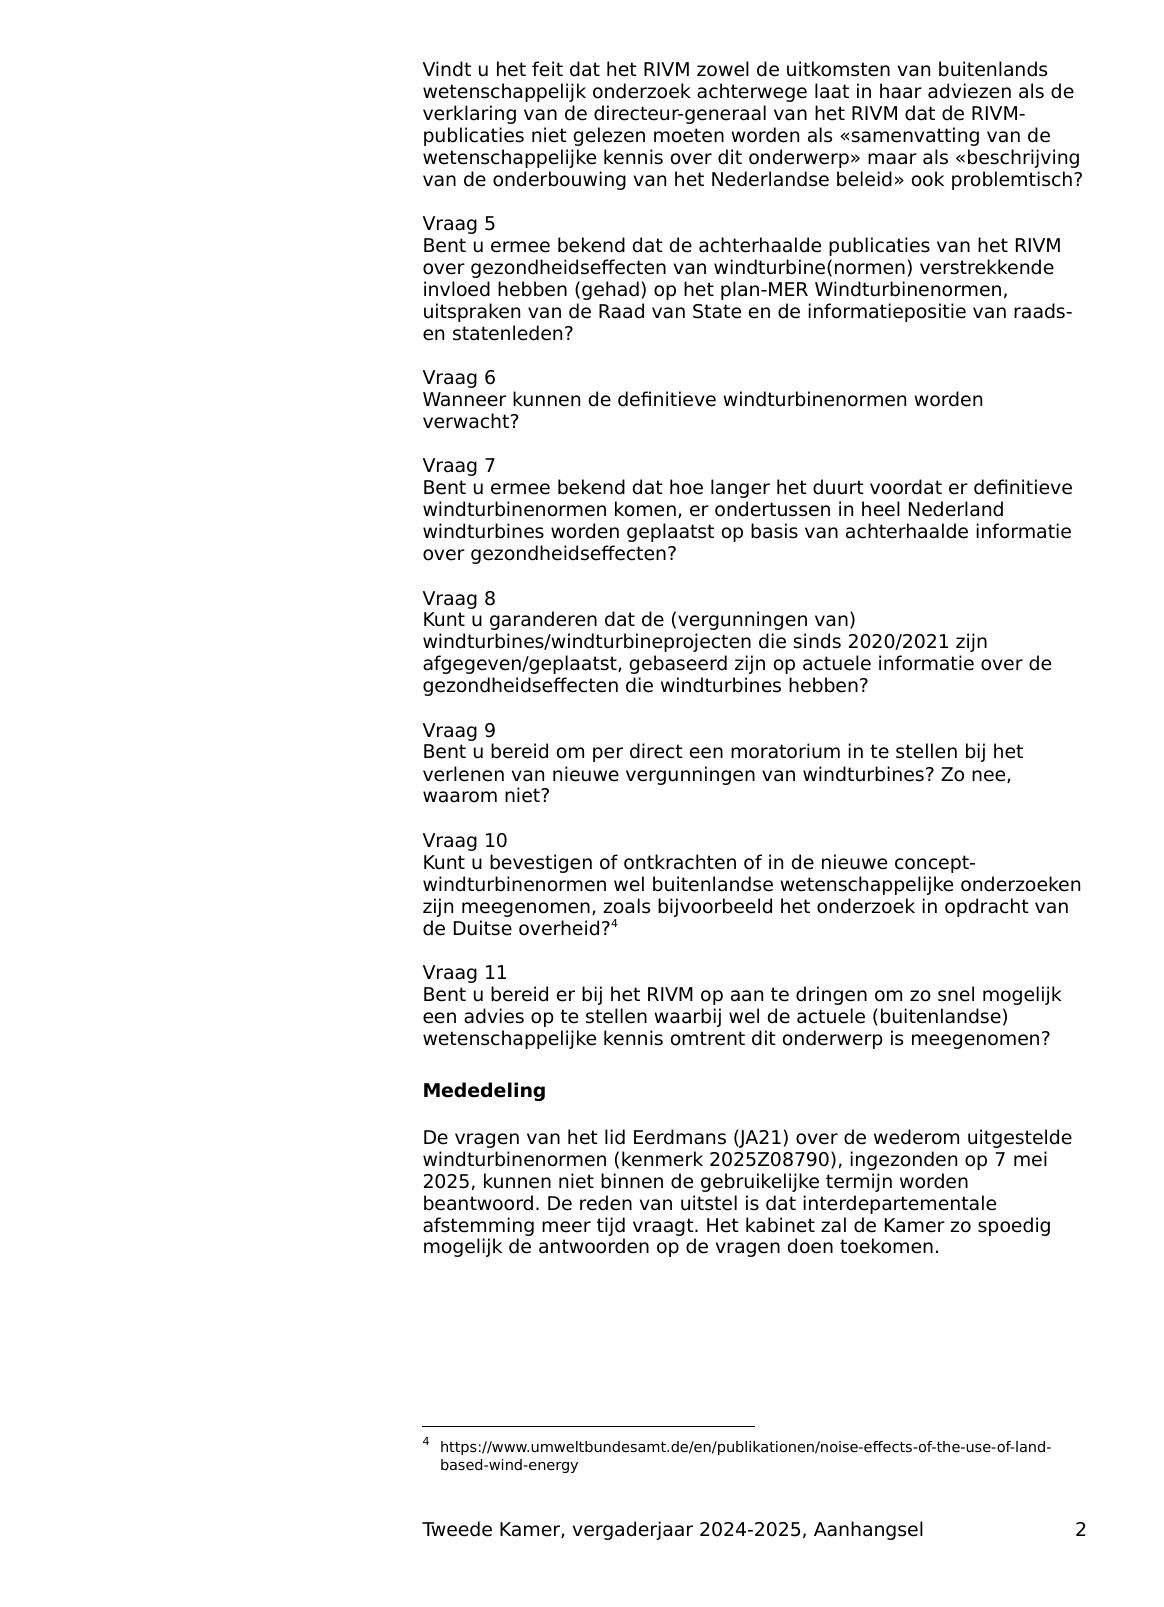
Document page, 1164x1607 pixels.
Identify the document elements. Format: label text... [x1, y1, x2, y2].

text Vraag 8 [422, 587, 1087, 609]
text Vraag 6 [422, 367, 1087, 389]
text De vragen van het lid Eerdmans (JA21) over de wederom uitgestelde windturbinenormen (kenmerk 2025Z08790), ingezonden op 7 mei 2025, kunnen niet binnen de gebruikelijke termijn worden beantwoord. De reden van uitstel is dat interdepartementale afstemming meer tijd vraagt. Het kabinet zal de Kamer zo spoedig mogelijk de antwoorden op de vragen doen toekomen. [422, 1127, 1087, 1258]
text Bent u bereid om per direct een moratorium in te stellen bij het verlenen van nieuwe vergunningen van windturbines? Zo nee, waarom niet? [422, 741, 1087, 807]
text Kunt u bevestigen of ontkrachten of in de nieuwe concept-windturbinenormen wel buitenlandse wetenschappelijke onderzoeken zijn meegenomen, zoals bijvoorbeeld het onderzoek in opdracht van de Duitse overheid? [422, 852, 1087, 939]
text Vraag 10 [422, 829, 1087, 852]
text Kunt u garanderen dat de (vergunningen van) windturbines/windturbineprojecten die sinds 2020/2021 zijn afgegeven/geplaatst, gebaseerd zijn op actuele informatie over de gezondheidseffecten die windturbines hebben? [422, 609, 1087, 697]
text Bent u ermee bekend dat de achterhaalde publicaties van het RIVM over gezondheidseffecten van windturbine(normen) verstrekkende invloed hebben (gehad) op het plan-MER Windturbinenormen, uitspraken van de Raad van State en de informatiepositie van raads-en statenleden? [422, 235, 1087, 345]
text Vraag 5 [422, 213, 1087, 235]
text Bent u ermee bekend dat hoe langer het duurt voordat er definitieve windturbinenormen komen, er ondertussen in heel Nederland windturbines worden geplaatst op basis van achterhaalde informatie over gezondheidseffecten? [422, 477, 1087, 565]
subtitle Mededeling [422, 1079, 1087, 1102]
text Vraag 7 [422, 455, 1087, 477]
text Bent u bereid er bij het RIVM op aan te dringen om zo snel mogelijk een advies op te stellen waarbij wel de actuele (buitenlandse) wetenschappelijke kennis omtrent dit onderwerp is meegenomen? [422, 984, 1087, 1049]
text Wanneer kunnen de definitieve windturbinenormen worden verwacht? [422, 389, 1087, 433]
text Vraag 9 [422, 719, 1087, 741]
text https://www.umweltbundesamt.de/en/publikationen/noise-effects-of-the-use-of-land-based-wind-energy [422, 1435, 1087, 1474]
text Vraag 11 [422, 962, 1087, 984]
text Vindt u het feit dat het RIVM zowel de uitkomsten van buitenlands wetenschappelijk onderzoek achterwege laat in haar adviezen als de verklaring van de directeur-generaal van het RIVM dat de RIVM-publicaties niet gelezen moeten worden als «samenvatting van de wetenschappelijke kennis over dit onderwerp» maar als «beschrijving van de onderbouwing van het Nederlandse beleid» ook problemtisch? [422, 59, 1087, 191]
